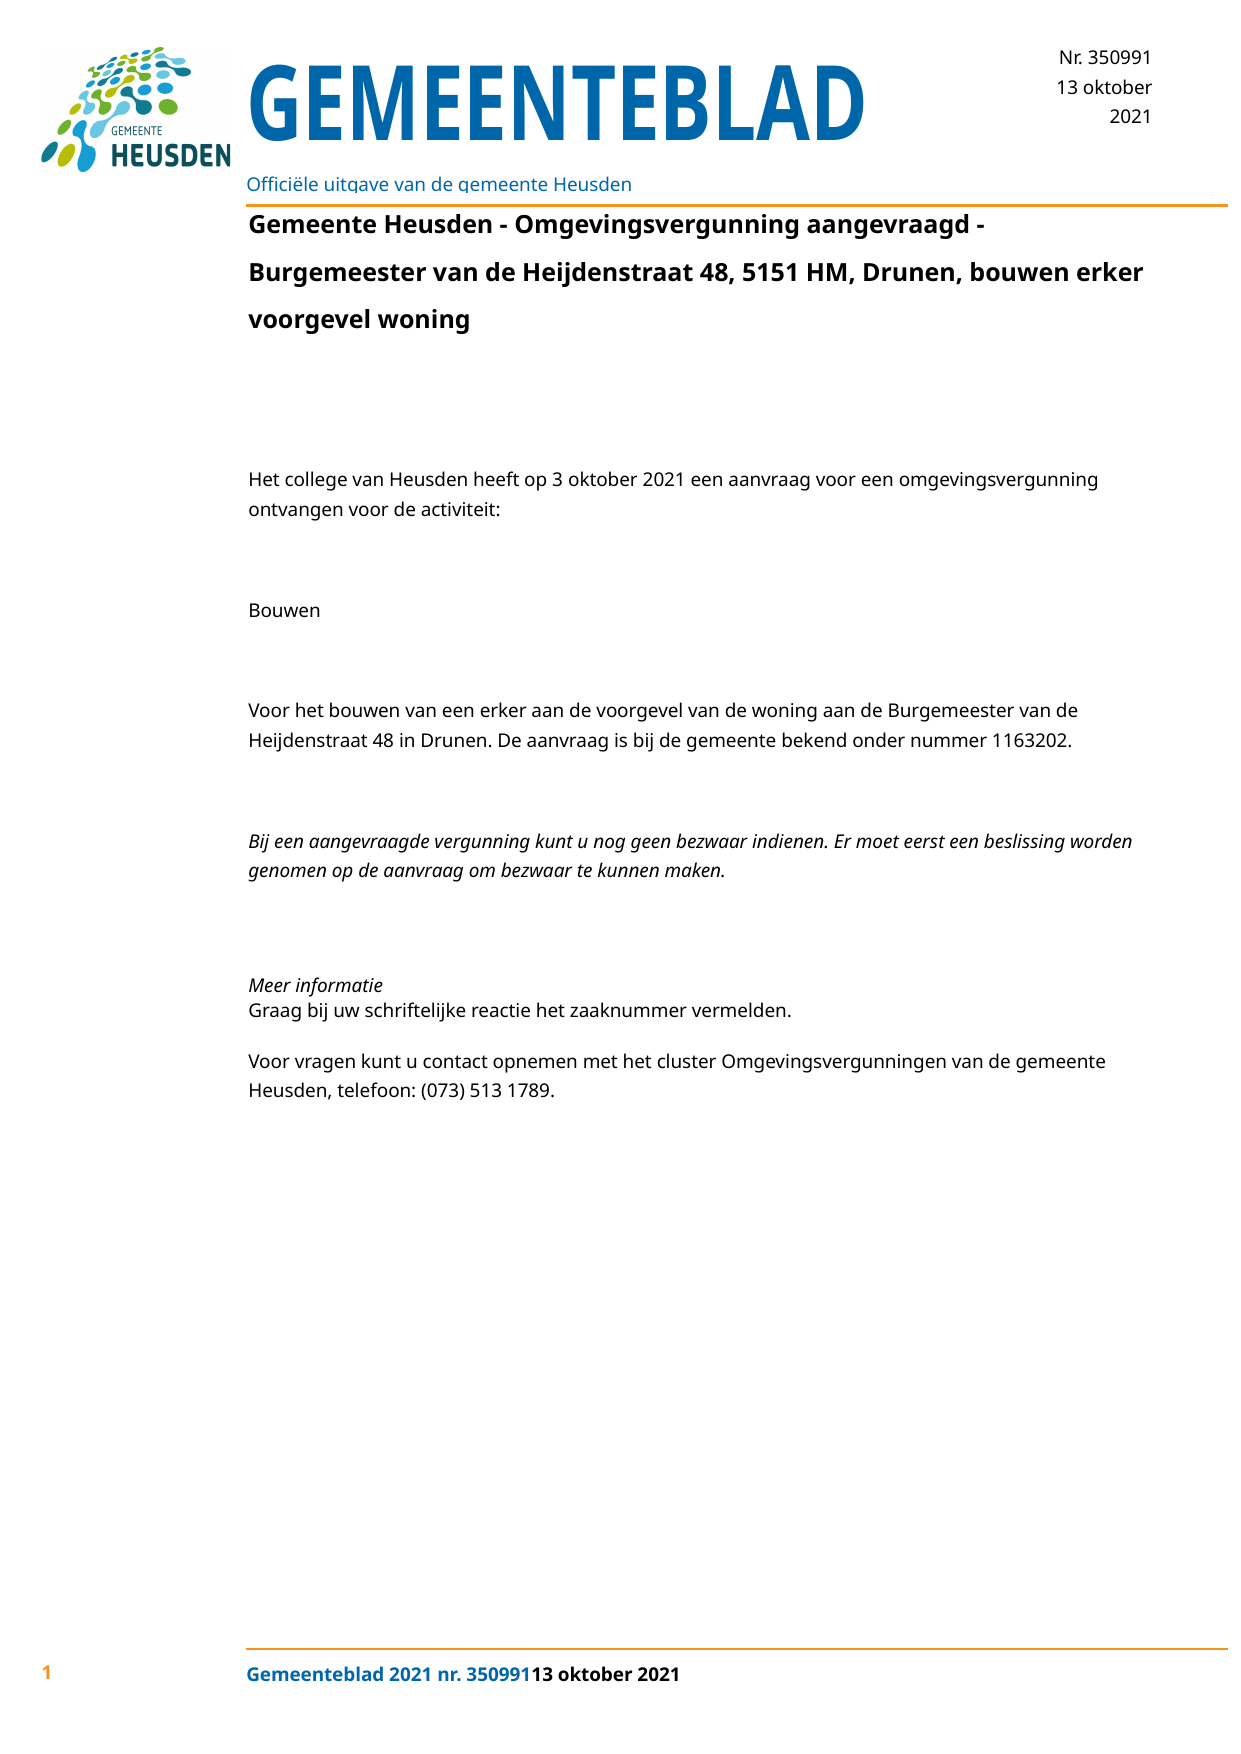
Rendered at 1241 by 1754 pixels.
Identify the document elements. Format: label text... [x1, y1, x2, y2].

text Voor vragen kunt u contact opnemen met het cluster Omgevingsvergunningen van de gemeente Heusden, telefoon: (073) 513 1789. [248, 1048, 1152, 1103]
text Graag bij uw schriftelijke reactie het zaaknummer vermelden. [248, 998, 1152, 1023]
text Gemeente Heusden - Omgevingsvergunning aangevraagd - Burgemeester van de Heijdenstraat 48, 5151 HM, Drunen, bouwen erker voorgevel woning [248, 207, 1152, 336]
text Bij een aangevraagde vergunning kunt u nog geen bezwaar indienen. Er moet eerst een beslissing worden genomen op de aanvraag om bezwaar te kunnen maken. [248, 828, 1152, 883]
text Voor het bouwen van een erker aan de voorgevel van de woning aan de Burgemeester van de Heijdenstraat 48 in Drunen. De aanvraag is bij de gemeente bekend onder nummer 1163202. [248, 698, 1152, 753]
text Bouwen [248, 597, 1152, 622]
text Meer informatie [248, 972, 1152, 998]
text Het college van Heusden heeft op 3 oktober 2021 een aanvraag voor een omgevingsvergunning ontvangen voor de activiteit: [248, 466, 1152, 522]
picture [41, 47, 231, 172]
